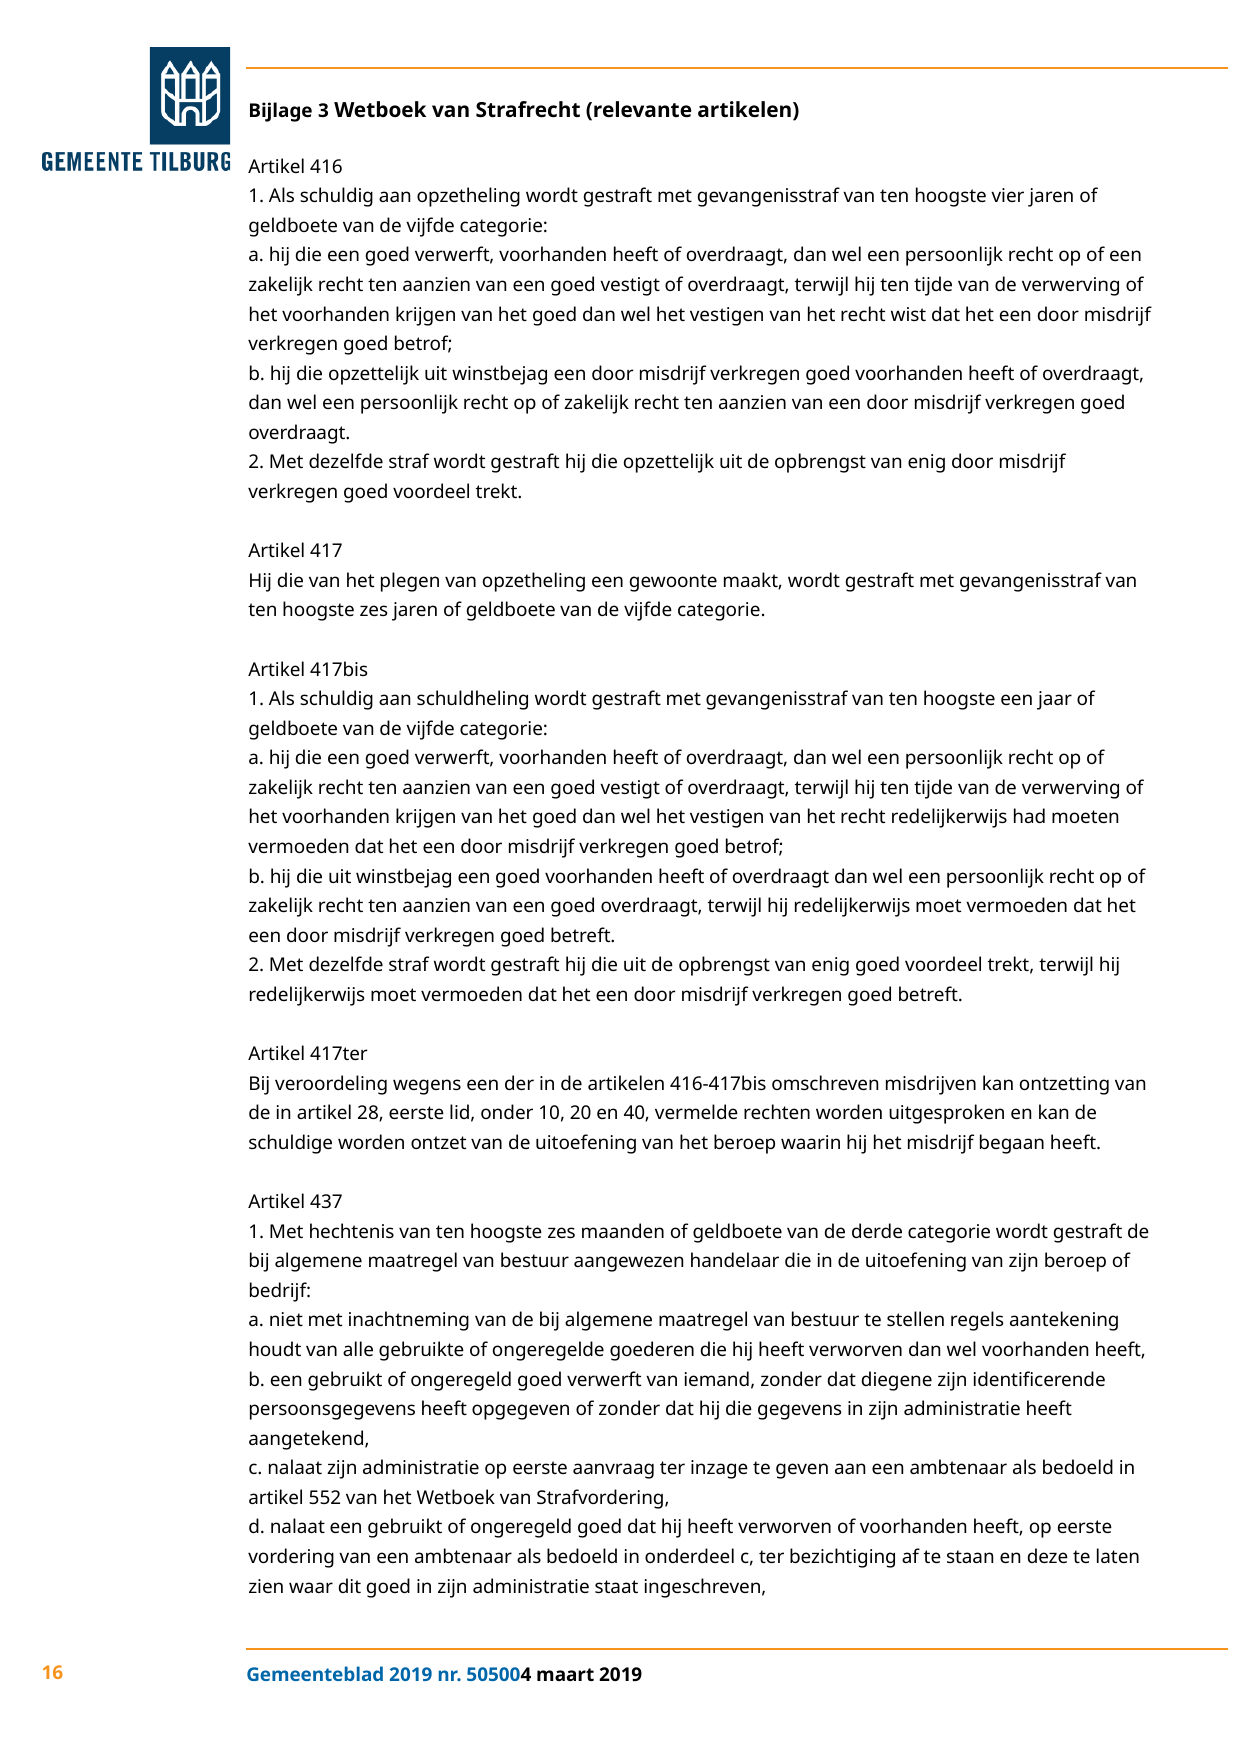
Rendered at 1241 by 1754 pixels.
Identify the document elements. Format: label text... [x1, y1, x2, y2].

picture [41, 47, 231, 172]
text a. hij die een goed verwerft, voorhanden heeft of overdraagt, dan wel een persoonlijk recht op of zakelijk recht ten aanzien van een goed vestigt of overdraagt, terwijl hij ten tijde van de verwerving of het voorhanden krijgen van het goed dan wel het vestigen van het recht redelijkerwijs had moeten vermoeden dat het een door misdrijf verkregen goed betrof; [248, 744, 1152, 859]
text a. hij die een goed verwerft, voorhanden heeft of overdraagt, dan wel een persoonlijk recht op of een zakelijk recht ten aanzien van een goed vestigt of overdraagt, terwijl hij ten tijde van de verwerving of het voorhanden krijgen van het goed dan wel het vestigen van het recht wist dat het een door misdrijf verkregen goed betrof; [248, 242, 1152, 356]
text a. niet met inachtneming van de bij algemene maatregel van bestuur te stellen regels aantekening houdt van alle gebruikte of ongeregelde goederen die hij heeft verworven dan wel voorhanden heeft, [248, 1307, 1152, 1362]
text 1. Als schuldig aan opzetheling wordt gestraft met gevangenisstraf van ten hoogste vier jaren of geldboete van de vijfde categorie: [248, 182, 1152, 238]
text Artikel 416 [248, 153, 1152, 179]
text 1. Als schuldig aan schuldheling wordt gestraft met gevangenisstraf van ten hoogste een jaar of geldboete van de vijfde categorie: [248, 685, 1152, 741]
text b. hij die opzettelijk uit winstbejag een door misdrijf verkregen goed voorhanden heeft of overdraagt, dan wel een persoonlijk recht op of zakelijk recht ten aanzien van een door misdrijf verkregen goed overdraagt. [248, 360, 1152, 445]
text 1. Met hechtenis van ten hoogste zes maanden of geldboete van de derde categorie wordt gestraft de bij algemene maatregel van bestuur aangewezen handelaar die in de uitoefening van zijn beroep of bedrijf: [248, 1218, 1152, 1303]
text b. hij die uit winstbejag een goed voorhanden heeft of overdraagt dan wel een persoonlijk recht op of zakelijk recht ten aanzien van een goed overdraagt, terwijl hij redelijkerwijs moet vermoeden dat het een door misdrijf verkregen goed betreft. [248, 863, 1152, 948]
text Artikel 417 [248, 537, 1152, 563]
text c. nalaat zijn administratie op eerste aanvraag ter inzage te geven aan een ambtenaar als bedoeld in artikel 552 van het Wetboek van Strafvordering, [248, 1454, 1152, 1510]
text Bij veroordeling wegens een der in de artikelen 416-417bis omschreven misdrijven kan ontzetting van de in artikel 28, eerste lid, onder 10, 20 en 40, vermelde rechten worden uitgesproken en kan de schuldige worden ontzet van de uitoefening van het beroep waarin hij het misdrijf begaan heeft. [248, 1070, 1152, 1155]
text d. nalaat een gebruikt of ongeregeld goed dat hij heeft verworven of voorhanden heeft, op eerste vordering van een ambtenaar als bedoeld in onderdeel c, ter bezichtiging af te staan en deze te laten zien waar dit goed in zijn administratie staat ingeschreven, [248, 1514, 1152, 1599]
text 2. Met dezelfde straf wordt gestraft hij die uit de opbrengst van enig goed voordeel trekt, terwijl hij redelijkerwijs moet vermoeden dat het een door misdrijf verkregen goed betreft. [248, 952, 1152, 1007]
text Artikel 417ter [248, 1040, 1152, 1066]
text 2. Met dezelfde straf wordt gestraft hij die opzettelijk uit de opbrengst van enig door misdrijf verkregen goed voordeel trekt. [248, 449, 1152, 504]
text Bijlage 3 Wetboek van Strafrecht (relevante artikelen) [248, 95, 1152, 123]
text Artikel 437 [248, 1188, 1152, 1214]
text Hij die van het plegen van opzetheling een gewoonte maakt, wordt gestraft met gevangenisstraf van ten hoogste zes jaren of geldboete van de vijfde categorie. [248, 567, 1152, 622]
text Artikel 417bis [248, 656, 1152, 682]
text b. een gebruikt of ongeregeld goed verwerft van iemand, zonder dat diegene zijn identificerende persoonsgegevens heeft opgegeven of zonder dat hij die gegevens in zijn administratie heeft aangetekend, [248, 1366, 1152, 1451]
